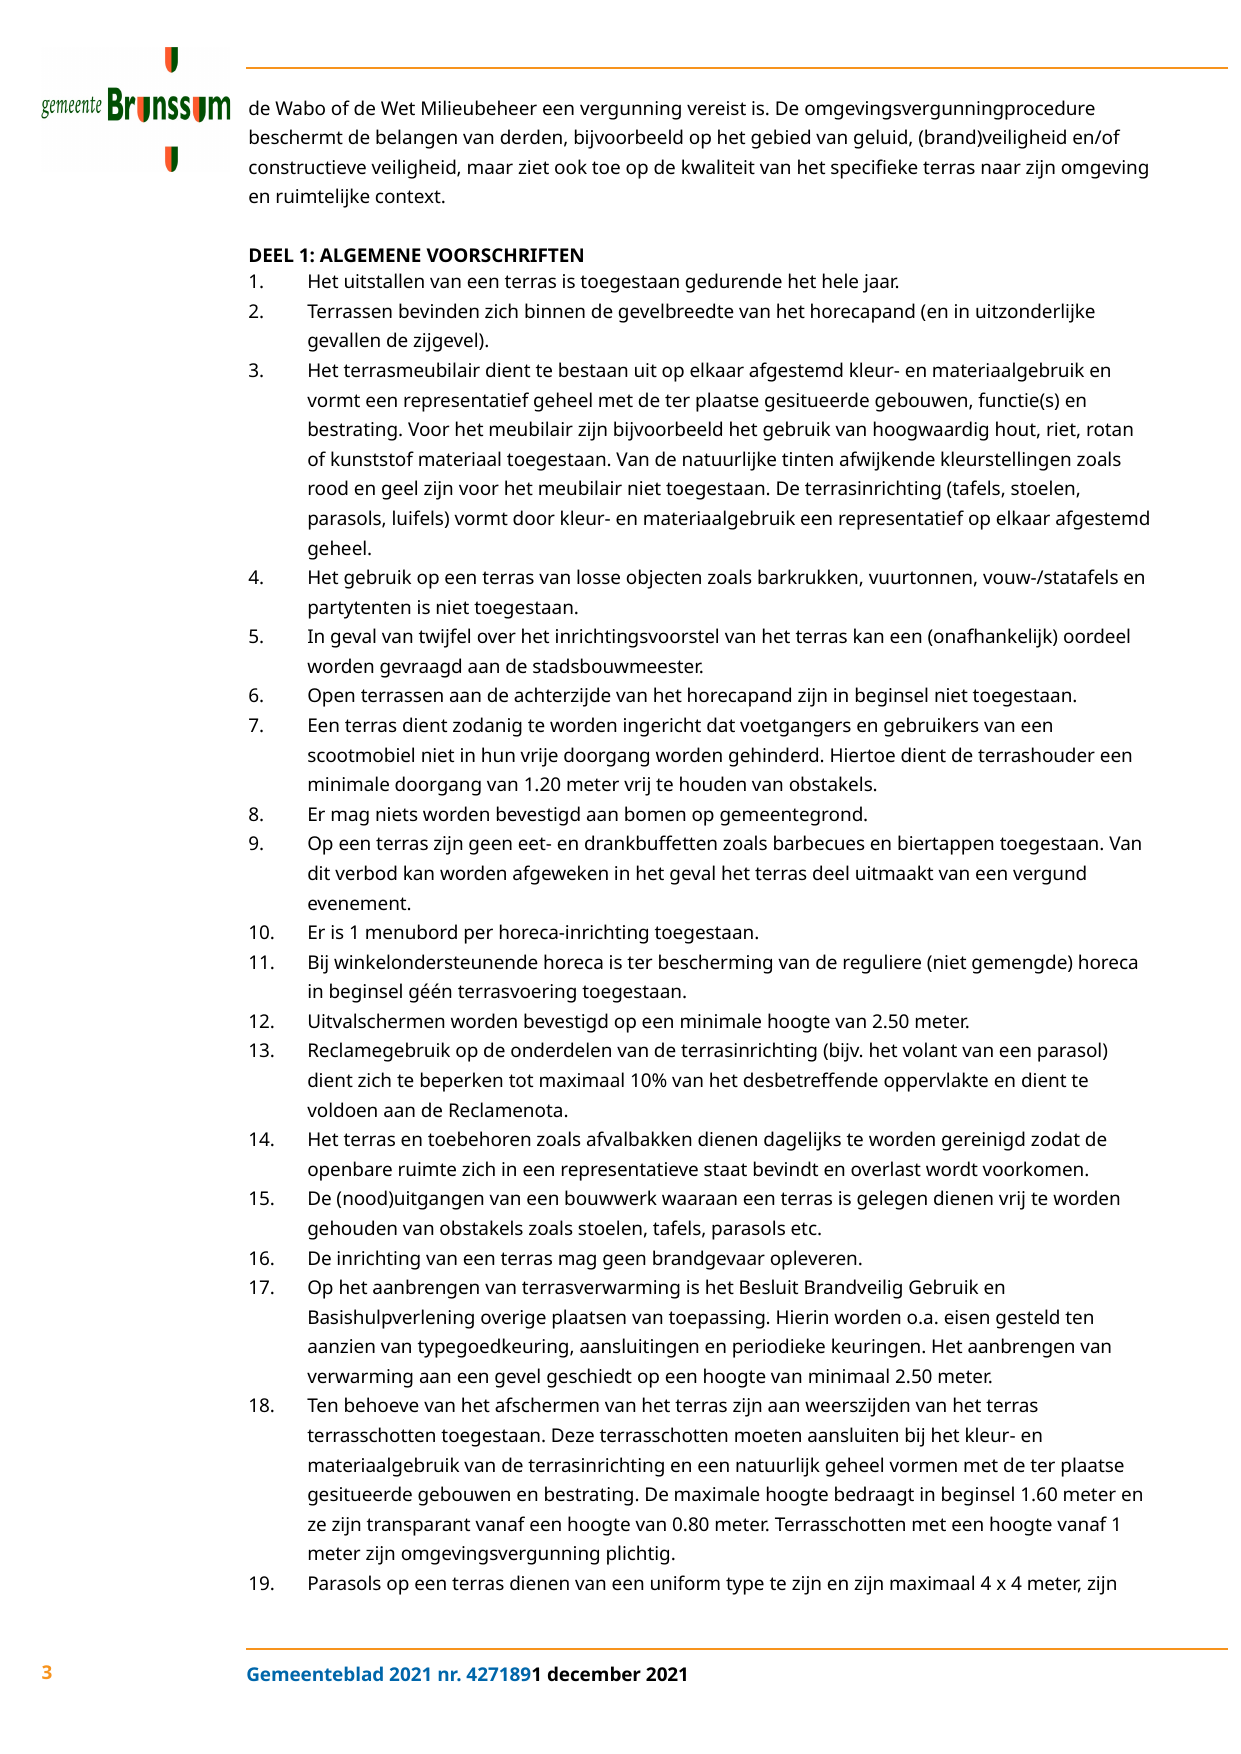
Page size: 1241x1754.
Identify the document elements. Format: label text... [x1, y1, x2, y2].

list Op een terras zijn geen eet- en drankbuffetten zoals barbecues en biertappen toegestaan. Van dit verbod kan worden afgeweken in het geval het terras deel uitmaakt van een vergund evenement. [248, 831, 1152, 915]
list In geval van twijfel over het inrichtingsvoorstel van het terras kan een (onafhankelijk) oordeel worden gevraagd aan de stadsbouwmeester. [248, 623, 1152, 679]
list Open terrassen aan de achterzijde van het horecapand zijn in beginsel niet toegestaan. [248, 683, 1152, 708]
list Er is 1 menubord per horeca-inrichting toegestaan. [248, 919, 1152, 945]
list Het terrasmeubilair dient te bestaan uit op elkaar afgestemd kleur- en materiaalgebruik en vormt een representatief geheel met de ter plaatse gesitueerde gebouwen, functie(s) en bestrating. Voor het meubilair zijn bijvoorbeeld het gebruik van hoogwaardig hout, riet, rotan of kunststof materiaal toegestaan. Van de natuurlijke tinten afwijkende kleurstellingen zoals rood en geel zijn voor het meubilair niet toegestaan. De terrasinrichting (tafels, stoelen, parasols, luifels) vormt door kleur- en materiaalgebruik een representatief op elkaar afgestemd geheel. [248, 357, 1152, 560]
list Het uitstallen van een terras is toegestaan gedurende het hele jaar. [248, 268, 1152, 294]
list Er mag niets worden bevestigd aan bomen op gemeentegrond. [248, 801, 1152, 827]
list Terrassen bevinden zich binnen de gevelbreedte van het horecapand (en in uitzonderlijke gevallen de zijgevel). [248, 298, 1152, 353]
list Het terras en toebehoren zoals afvalbakken dienen dagelijks te worden gereinigd zodat de openbare ruimte zich in een representatieve staat bevindt en overlast wordt voorkomen. [248, 1126, 1152, 1182]
list Reclamegebruik op de onderdelen van de terrasinrichting (bijv. het volant van een parasol) dient zich te beperken tot maximaal 10% van het desbetreffende oppervlakte en dient te voldoen aan de Reclamenota. [248, 1038, 1152, 1122]
text de Wabo of de Wet Milieubeheer een vergunning vereist is. De omgevingsvergunningprocedure beschermt de belangen van derden, bijvoorbeeld op het gebied van geluid, (brand)veiligheid en/of constructieve veiligheid, maar ziet ook toe op de kwaliteit van het specifieke terras naar zijn omgeving en ruimtelijke context. [248, 95, 1152, 209]
list Bij winkelondersteunende horeca is ter bescherming van de reguliere (niet gemengde) horeca in beginsel géén terrasvoering toegestaan. [248, 949, 1152, 1004]
list De (nood)uitgangen van een bouwwerk waaraan een terras is gelegen dienen vrij te worden gehouden van obstakels zoals stoelen, tafels, parasols etc. [248, 1186, 1152, 1241]
list De inrichting van een terras mag geen brandgevaar opleveren. [248, 1245, 1152, 1270]
list Het gebruik op een terras van losse objecten zoals barkrukken, vuurtonnen, vouw-/statafels en partytenten is niet toegestaan. [248, 564, 1152, 619]
list Parasols op een terras dienen van een uniform type te zijn en zijn maximaal 4 x 4 meter, zijn [248, 1570, 1152, 1596]
list Ten behoeve van het afschermen van het terras zijn aan weerszijden van het terras terrasschotten toegestaan. Deze terrasschotten moeten aansluiten bij het kleur- en materiaalgebruik van de terrasinrichting en een natuurlijk geheel vormen met de ter plaatse gesitueerde gebouwen en bestrating. De maximale hoogte bedraagt in beginsel 1.60 meter en ze zijn transparant vanaf een hoogte van 0.80 meter. Terrasschotten met een hoogte vanaf 1 meter zijn omgevingsvergunning plichtig. [248, 1393, 1152, 1566]
picture [41, 47, 231, 172]
text DEEL 1: ALGEMENE VOORSCHRIFTEN [248, 243, 1152, 268]
list Op het aanbrengen van terrasverwarming is het Besluit Brandveilig Gebruik en Basishulpverlening overige plaatsen van toepassing. Hierin worden o.a. eisen gesteld ten aanzien van typegoedkeuring, aansluitingen en periodieke keuringen. Het aanbrengen van verwarming aan een gevel geschiedt op een hoogte van minimaal 2.50 meter. [248, 1274, 1152, 1389]
list Een terras dient zodanig te worden ingericht dat voetgangers en gebruikers van een scootmobiel niet in hun vrije doorgang worden gehinderd. Hiertoe dient de terrashouder een minimale doorgang van 1.20 meter vrij te houden van obstakels. [248, 712, 1152, 797]
list Uitvalschermen worden bevestigd op een minimale hoogte van 2.50 meter. [248, 1008, 1152, 1034]
